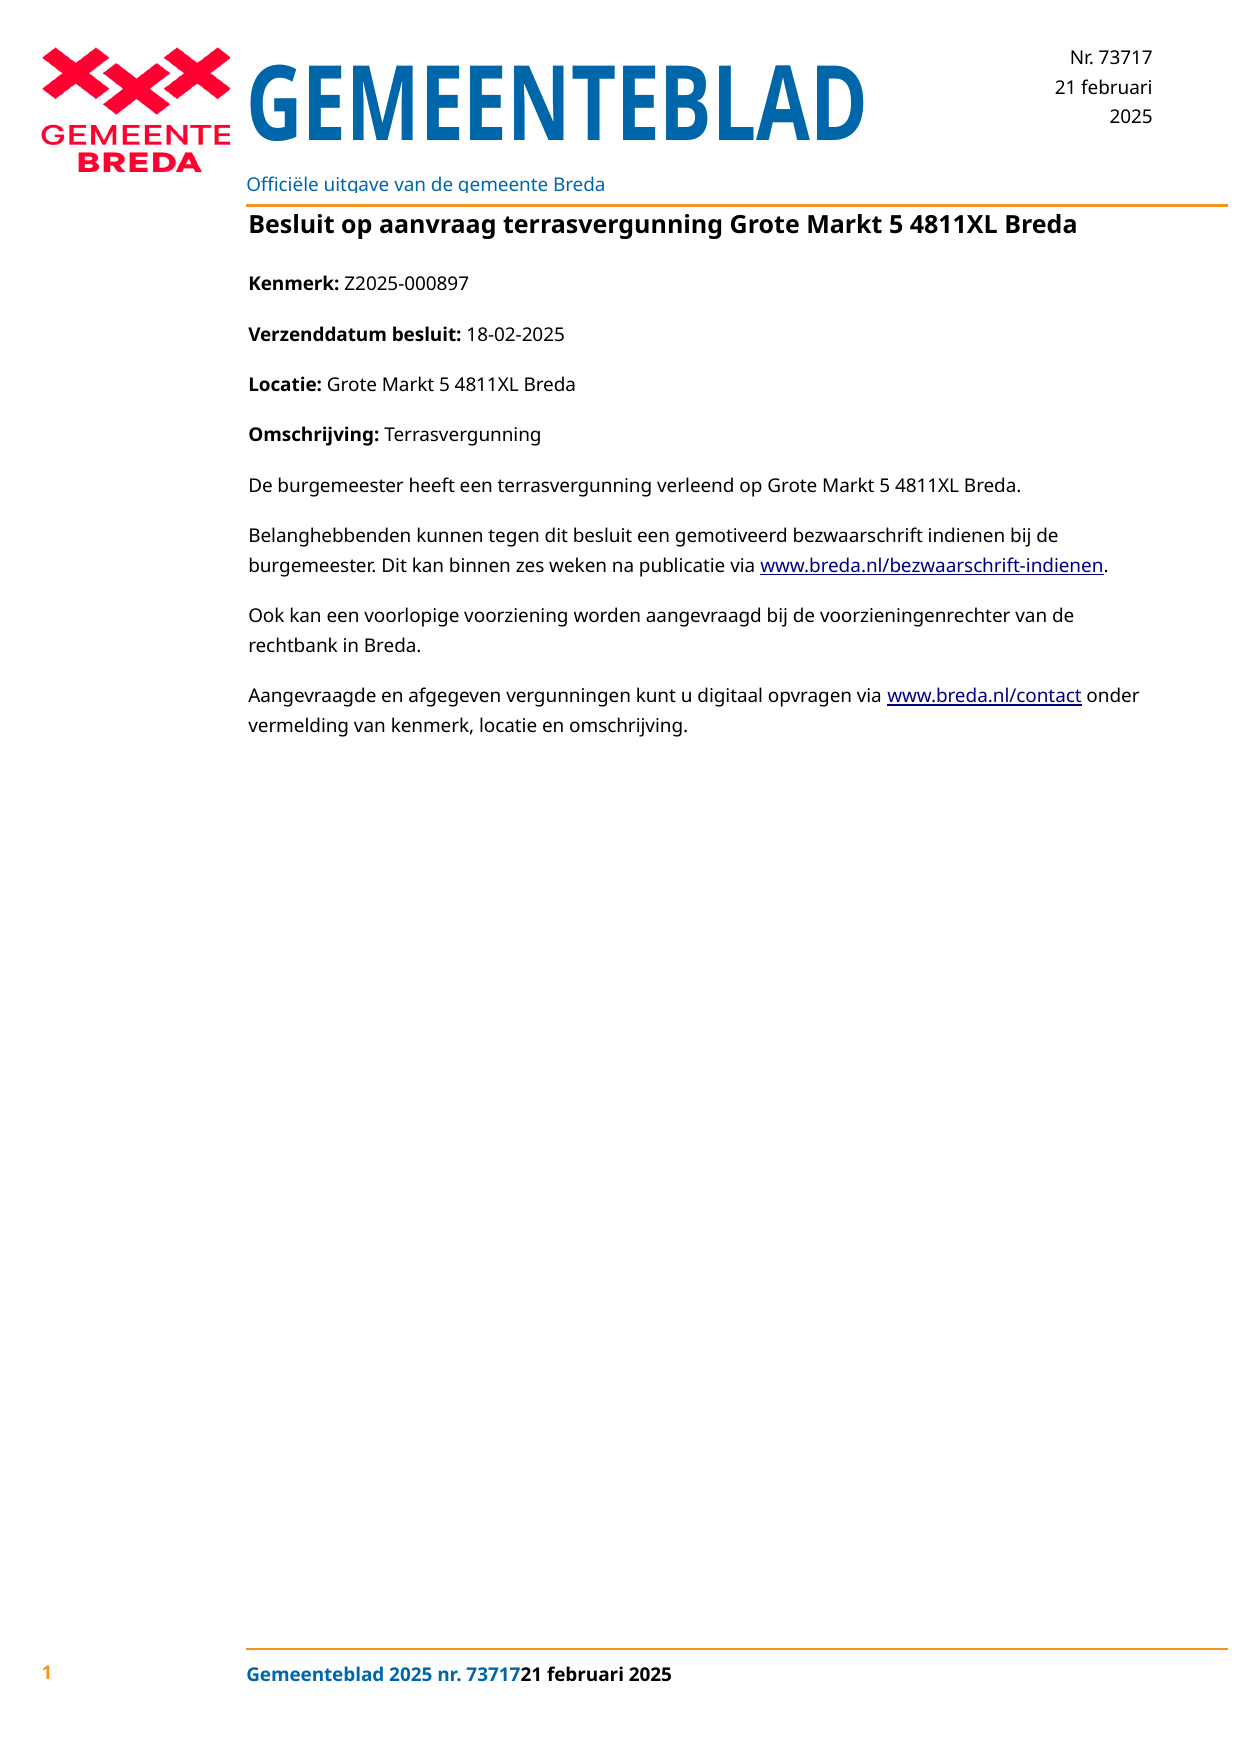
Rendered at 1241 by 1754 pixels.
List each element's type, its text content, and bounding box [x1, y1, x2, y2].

text Kenmerk: Z2025-000897 [248, 270, 1152, 296]
text Aangevraagde en afgegeven vergunningen kunt u digitaal opvragen via www.breda.nl/contact onder vermelding van kenmerk, locatie en omschrijving. [248, 682, 1152, 738]
text Besluit op aanvraag terrasvergunning Grote Markt 5 4811XL Breda [248, 207, 1152, 241]
text Belanghebbenden kunnen tegen dit besluit een gemotiveerd bezwaarschrift indienen bij de burgemeester. Dit kan binnen zes weken na publicatie via www.breda.nl/bezwaarschrift-indienen. [248, 522, 1152, 578]
text Locatie: Grote Markt 5 4811XL Breda [248, 371, 1152, 397]
text Omschrijving: Terrasvergunning [248, 422, 1152, 447]
text De burgemeester heeft een terrasvergunning verleend op Grote Markt 5 4811XL Breda. [248, 472, 1152, 498]
text Verzenddatum besluit: 18-02-2025 [248, 321, 1152, 346]
picture [41, 47, 231, 172]
text Ook kan een voorlopige voorziening worden aangevraagd bij de voorzieningenrechter van de rechtbank in Breda. [248, 602, 1152, 658]
